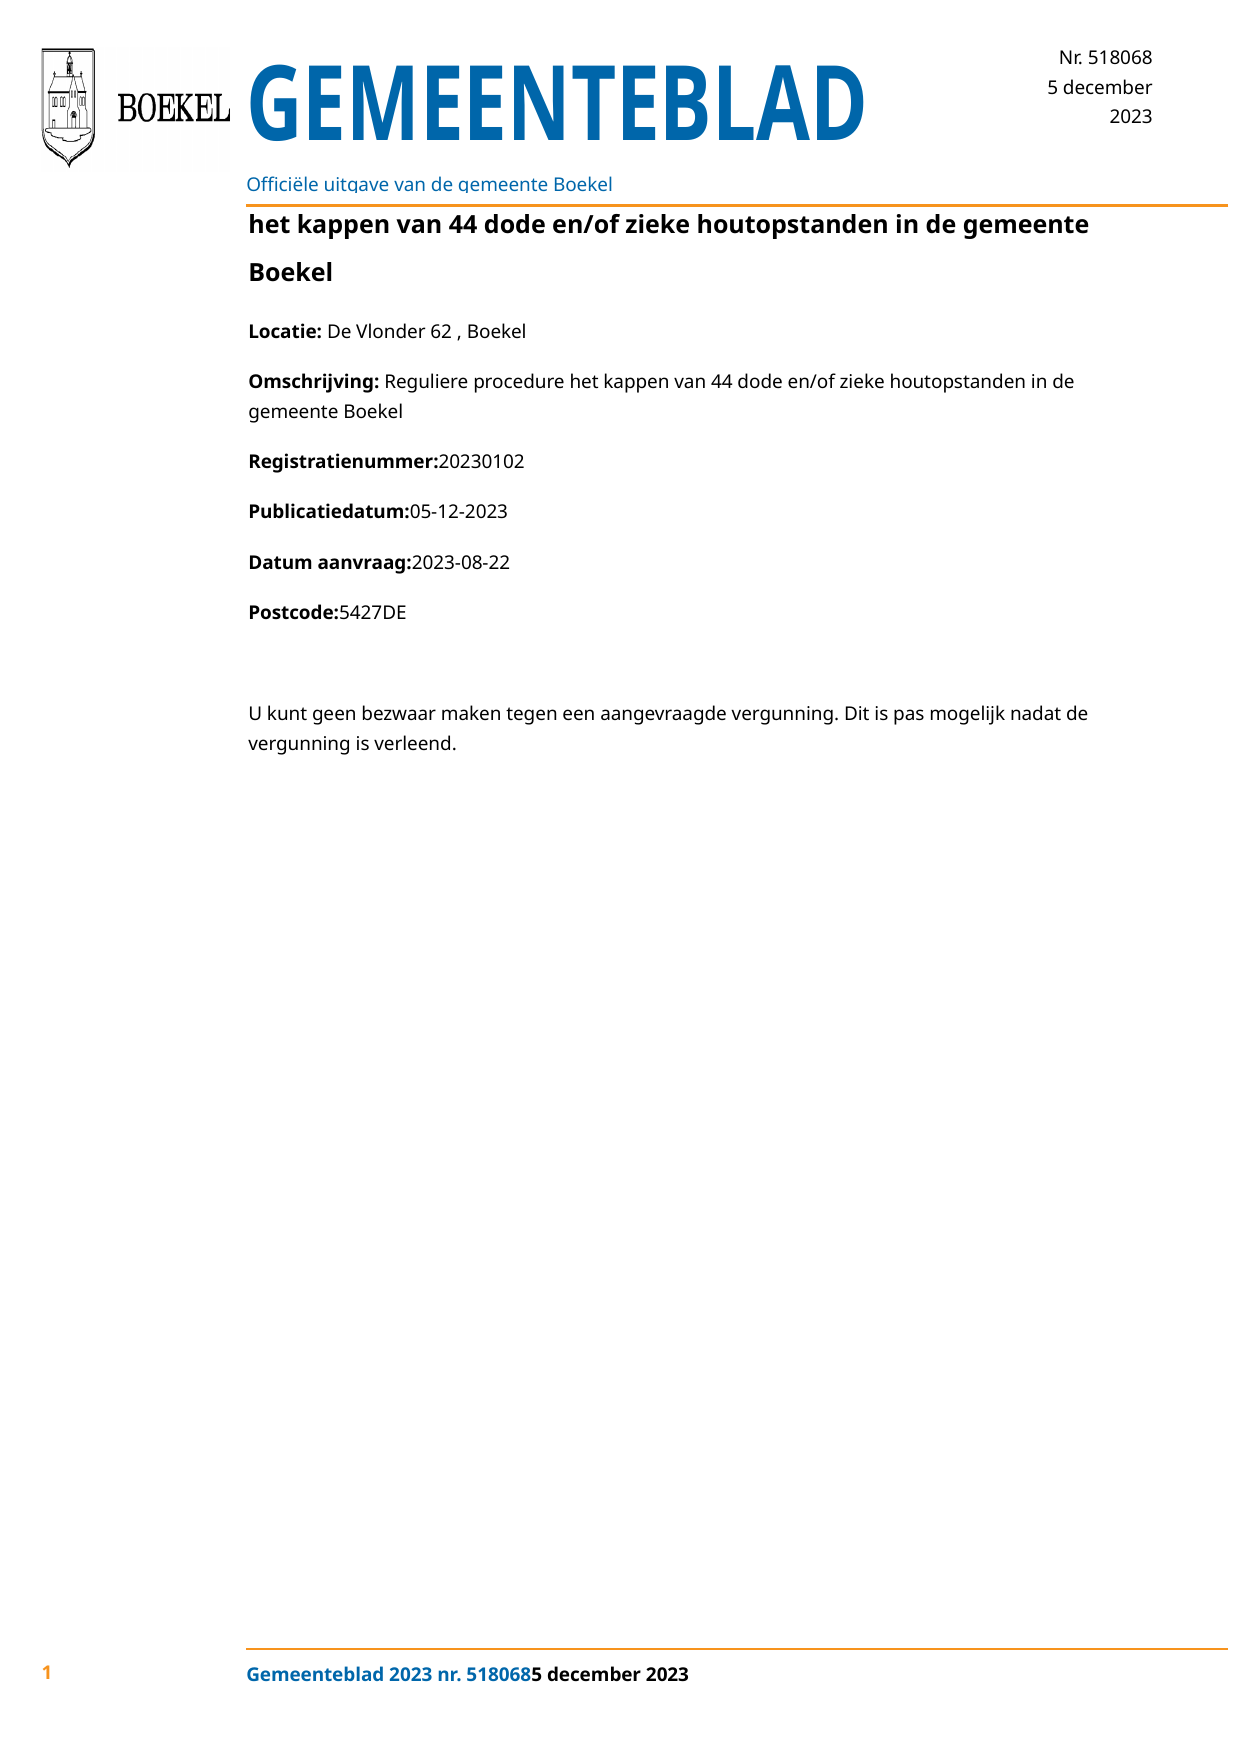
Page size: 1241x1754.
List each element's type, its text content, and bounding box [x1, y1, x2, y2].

text Registratienummer:20230102 [248, 448, 1152, 474]
text Publicatiedatum:05-12-2023 [248, 499, 1152, 524]
text Omschrijving: Reguliere procedure het kappen van 44 dode en/of zieke houtopstanden in de gemeente Boekel [248, 368, 1152, 424]
text Postcode:5427DE [248, 599, 1152, 625]
text U kunt geen bezwaar maken tegen een aangevraagde vergunning. Dit is pas mogelijk nadat de vergunning is verleend. [248, 700, 1152, 756]
text Datum aanvraag:2023-08-22 [248, 549, 1152, 575]
text Locatie: De Vlonder 62 , Boekel [248, 318, 1152, 344]
picture [41, 47, 231, 172]
text het kappen van 44 dode en/of zieke houtopstanden in de gemeente Boekel [248, 207, 1152, 288]
